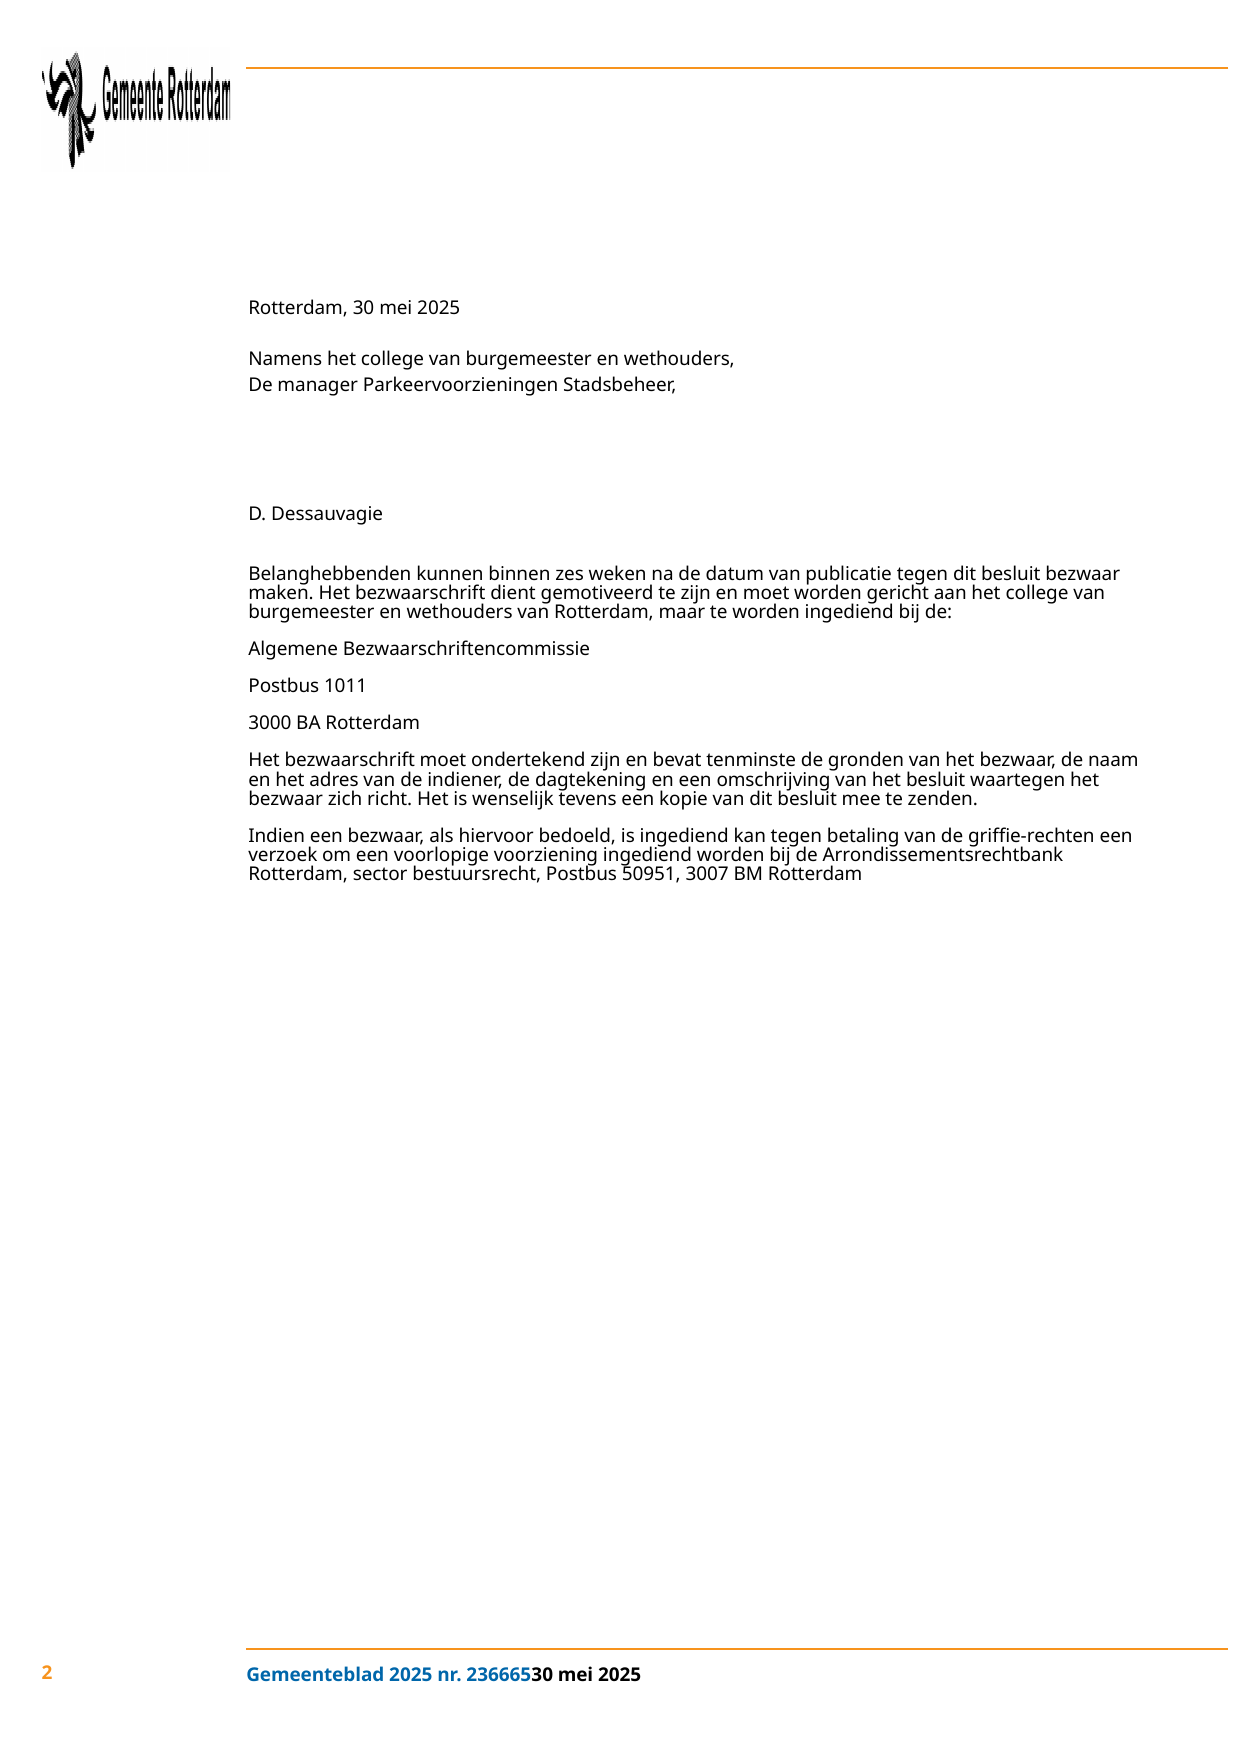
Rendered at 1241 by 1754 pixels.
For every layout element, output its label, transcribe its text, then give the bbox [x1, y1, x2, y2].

text Indien een bezwaar, als hiervoor bedoeld, is ingediend kan tegen betaling van de griffie-rechten een verzoek om een voorlopige voorziening ingediend worden bij de Arrondissementsrechtbank Rotterdam, sector bestuursrecht, Postbus 50951, 3007 BM Rotterdam [248, 827, 1152, 884]
text D. Dessauvagie [248, 500, 1152, 525]
text De manager Parkeervoorzieningen Stadsbeheer, [248, 371, 1152, 397]
text Rotterdam, 30 mei 2025 [248, 294, 1152, 319]
text Namens het college van burgemeester en wethouders, [248, 345, 1152, 371]
text Belanghebbenden kunnen binnen zes weken na de datum van publicatie tegen dit besluit bezwaar maken. Het bezwaarschrift dient gemotiveerd te zijn en moet worden gericht aan het college van burgemeester en wethouders van Rotterdam, maar te worden ingediend bij de: [248, 565, 1152, 623]
text 3000 BA Rotterdam [248, 714, 1152, 733]
text Het bezwaarschrift moet ondertekend zijn en bevat tenminste de gronden van het bezwaar, de naam en het adres van de indiener, de dagtekening en een omschrijving van het besluit waartegen het bezwaar zich richt. Het is wenselijk tevens een kopie van dit besluit mee te zenden. [248, 751, 1152, 809]
text Algemene Bezwaarschriftencommissie [248, 640, 1152, 659]
text Postbus 1011 [248, 677, 1152, 697]
picture [41, 47, 231, 172]
